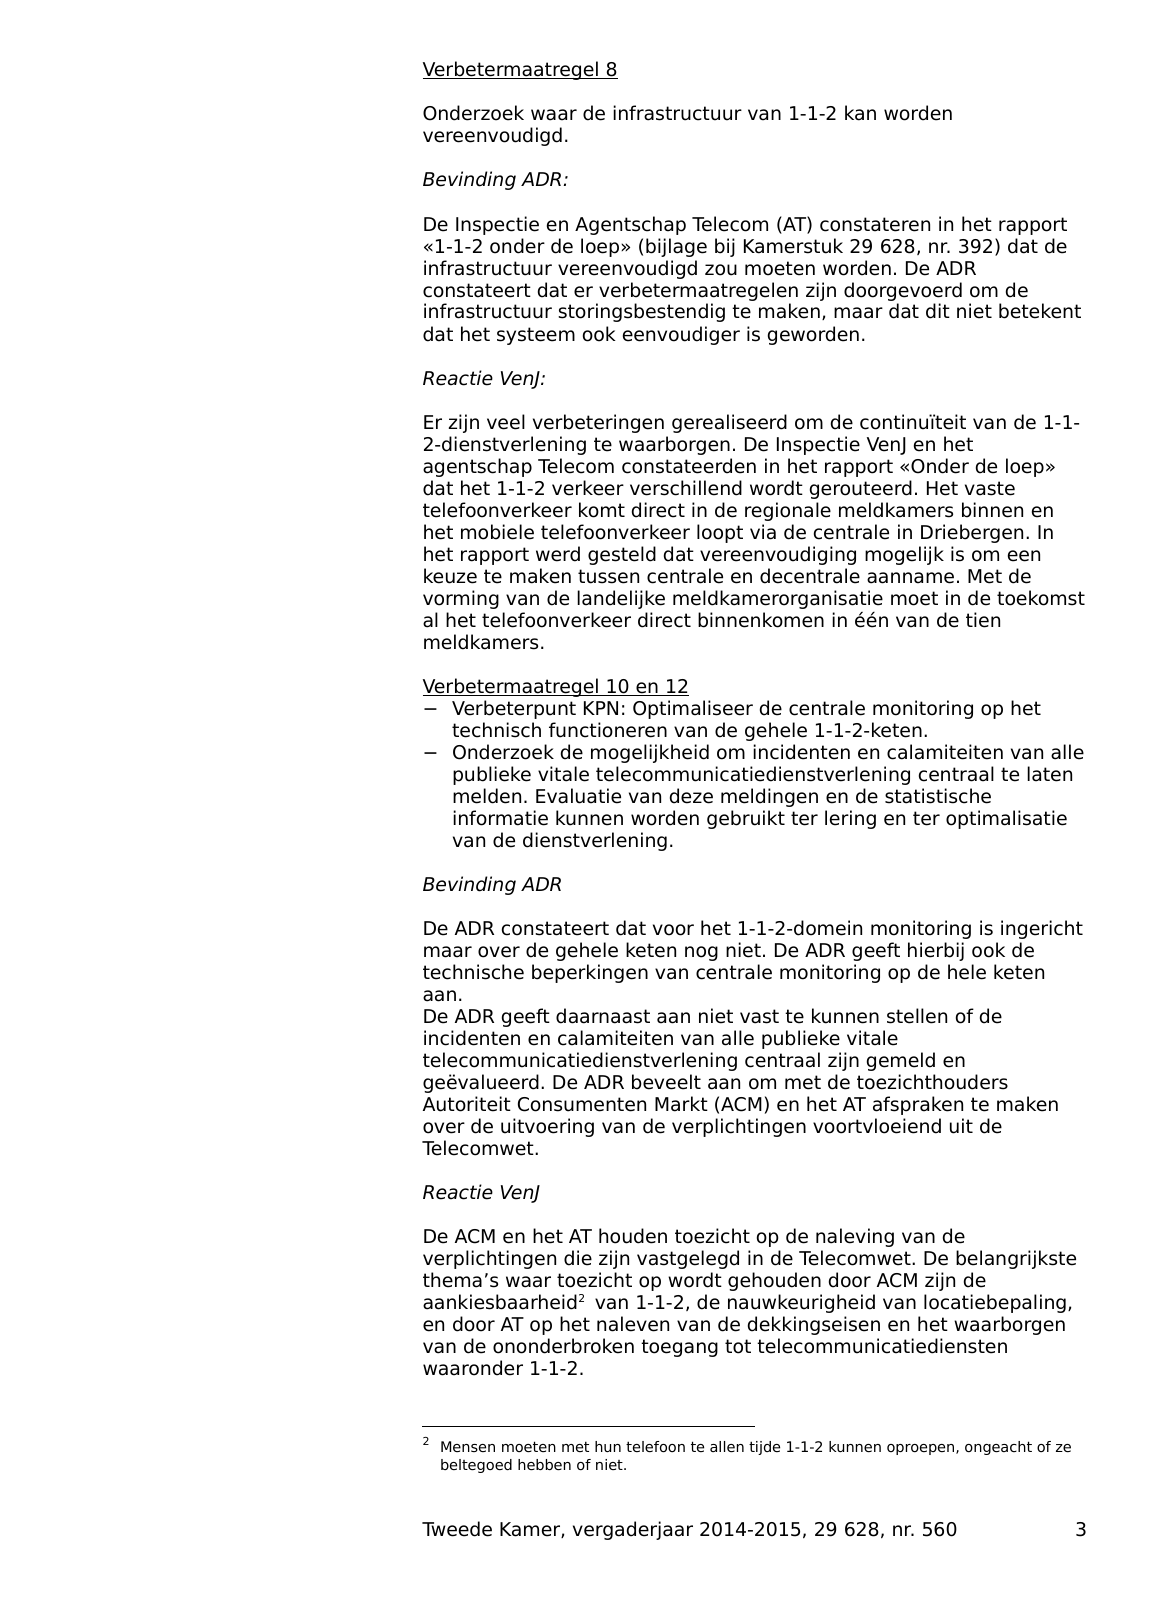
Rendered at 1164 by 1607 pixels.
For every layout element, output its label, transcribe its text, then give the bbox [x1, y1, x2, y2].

subtitle Bevinding ADR [422, 874, 1087, 896]
text Er zijn veel verbeteringen gerealiseerd om de continuïteit van de 1-1-2-dienstverlening te waarborgen. De Inspectie VenJ en het agentschap Telecom constateerden in het rapport «Onder de loep» dat het 1-1-2 verkeer verschillend wordt gerouteerd. Het vaste telefoonverkeer komt direct in de regionale meldkamers binnen en het mobiele telefoonverkeer loopt via de centrale in Driebergen. In het rapport werd gesteld dat vereenvoudiging mogelijk is om een keuze te maken tussen centrale en decentrale aanname. Met de vorming van de landelijke meldkamerorganisatie moet in de toekomst al het telefoonverkeer direct binnenkomen in één van de tien meldkamers. [422, 412, 1087, 653]
text De ADR constateert dat voor het 1-1-2-domein monitoring is ingericht maar over de gehele keten nog niet. De ADR geeft hierbij ook de technische beperkingen van centrale monitoring op de hele keten aan. [422, 918, 1087, 1006]
text De ADR geeft daarnaast aan niet vast te kunnen stellen of de incidenten en calamiteiten van alle publieke vitale telecommunicatiedienstverlening centraal zijn gemeld en geëvalueerd. De ADR beveelt aan om met de toezichthouders Autoriteit Consumenten Markt (ACM) en het AT afspraken te maken over de uitvoering van de verplichtingen voortvloeiend uit de Telecomwet. [422, 1006, 1087, 1160]
subtitle Verbetermaatregel 10 en 12 [422, 676, 1087, 698]
text − Verbeterpunt KPN: Optimaliseer de centrale monitoring op het technisch functioneren van de gehele 1-1-2-keten. [422, 698, 1087, 742]
text Onderzoek waar de infrastructuur van 1-1-2 kan worden vereenvoudigd. [422, 103, 1087, 147]
subtitle Bevinding ADR: [422, 169, 1087, 191]
text De ACM en het AT houden toezicht op de naleving van de verplichtingen die zijn vastgelegd in de Telecomwet. De belangrijkste thema’s waar toezicht op wordt gehouden door ACM zijn de aankiesbaarheid van 1-1-2, de nauwkeurigheid van locatiebepaling, en door AT op het naleven van de dekkingseisen en het waarborgen van de ononderbroken toegang tot telecommunicatiediensten waaronder 1-1-2. [422, 1226, 1087, 1380]
text De Inspectie en Agentschap Telecom (AT) constateren in het rapport «1-1-2 onder de loep» (bijlage bij Kamerstuk 29 628, nr. 392) dat de infrastructuur vereenvoudigd zou moeten worden. De ADR constateert dat er verbetermaatregelen zijn doorgevoerd om de infrastructuur storingsbestendig te maken, maar dat dit niet betekent dat het systeem ook eenvoudiger is geworden. [422, 213, 1087, 345]
text − Onderzoek de mogelijkheid om incidenten en calamiteiten van alle publieke vitale telecommunicatiedienstverlening centraal te laten melden. Evaluatie van deze meldingen en de statistische informatie kunnen worden gebruikt ter lering en ter optimalisatie van de dienstverlening. [422, 742, 1087, 852]
subtitle Reactie VenJ [422, 1182, 1087, 1204]
subtitle Verbetermaatregel 8 [422, 59, 1087, 81]
text Mensen moeten met hun telefoon te allen tijde 1-1-2 kunnen oproepen, ongeacht of ze beltegoed hebben of niet. [422, 1435, 1087, 1474]
subtitle Reactie VenJ: [422, 368, 1087, 389]
